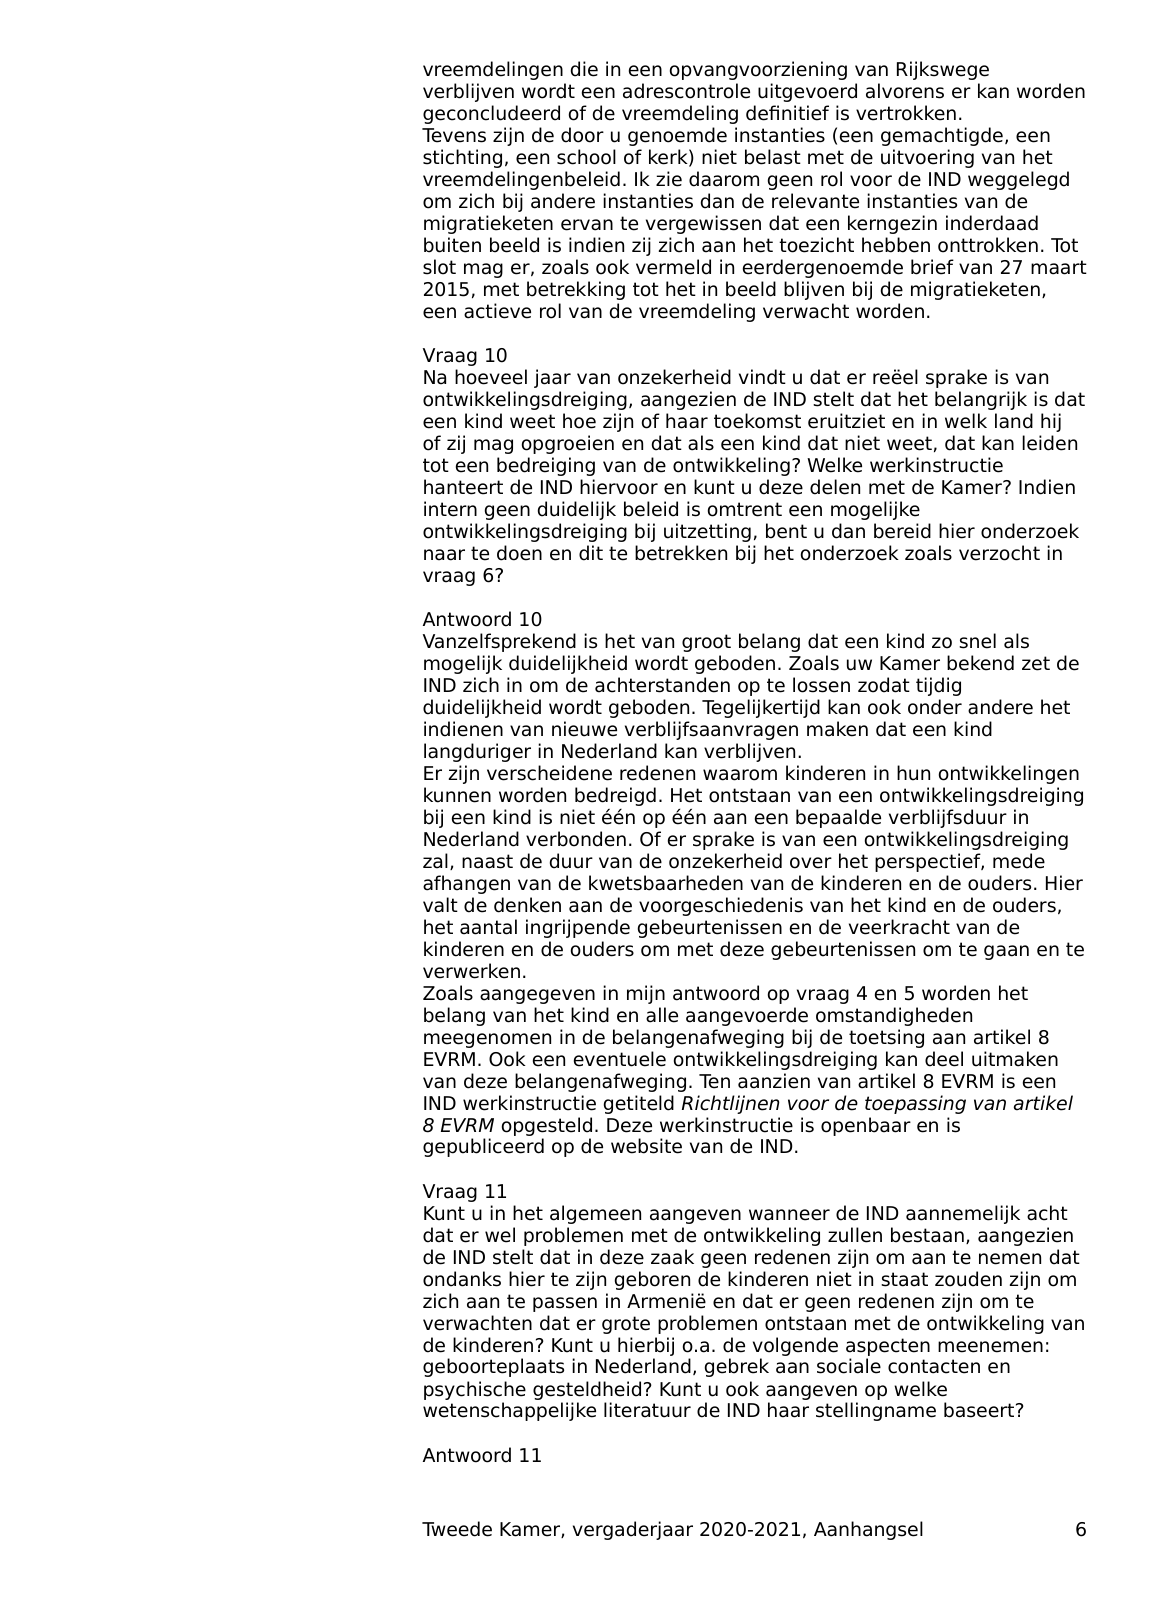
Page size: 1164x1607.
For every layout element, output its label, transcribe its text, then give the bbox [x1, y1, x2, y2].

text Vraag 10 [422, 345, 1087, 367]
text Vanzelfsprekend is het van groot belang dat een kind zo snel als mogelijk duidelijkheid wordt geboden. Zoals uw Kamer bekend zet de IND zich in om de achterstanden op te lossen zodat tijdig duidelijkheid wordt geboden. Tegelijkertijd kan ook onder andere het indienen van nieuwe verblijfsaanvragen maken dat een kind langduriger in Nederland kan verblijven. [422, 631, 1087, 763]
text Antwoord 10 [422, 609, 1087, 631]
text Er zijn verscheidene redenen waarom kinderen in hun ontwikkelingen kunnen worden bedreigd. Het ontstaan van een ontwikkelingsdreiging bij een kind is niet één op één aan een bepaalde verblijfsduur in Nederland verbonden. Of er sprake is van een ontwikkelingsdreiging zal, naast de duur van de onzekerheid over het perspectief, mede afhangen van de kwetsbaarheden van de kinderen en de ouders. Hier valt de denken aan de voorgeschiedenis van het kind en de ouders, het aantal ingrijpende gebeurtenissen en de veerkracht van de kinderen en de ouders om met deze gebeurtenissen om te gaan en te verwerken. [422, 763, 1087, 983]
text Vraag 11 [422, 1181, 1087, 1203]
text Tevens zijn de door u genoemde instanties (een gemachtigde, een stichting, een school of kerk) niet belast met de uitvoering van het vreemdelingenbeleid. Ik zie daarom geen rol voor de IND weggelegd om zich bij andere instanties dan de relevante instanties van de migratieketen ervan te vergewissen dat een kerngezin inderdaad buiten beeld is indien zij zich aan het toezicht hebben onttrokken. Tot slot mag er, zoals ook vermeld in eerdergenoemde brief van 27 maart 2015, met betrekking tot het in beeld blijven bij de migratieketen, een actieve rol van de vreemdeling verwacht worden. [422, 125, 1087, 323]
text Zoals aangegeven in mijn antwoord op vraag 4 en 5 worden het belang van het kind en alle aangevoerde omstandigheden meegenomen in de belangenafweging bij de toetsing aan artikel 8 EVRM. Ook een eventuele ontwikkelingsdreiging kan deel uitmaken van deze belangenafweging. Ten aanzien van artikel 8 EVRM is een IND werkinstructie getiteld Richtlijnen voor de toepassing van artikel 8 EVRM opgesteld. Deze werkinstructie is openbaar en is gepubliceerd op de website van de IND. [422, 983, 1087, 1158]
text Na hoeveel jaar van onzekerheid vindt u dat er reëel sprake is van ontwikkelingsdreiging, aangezien de IND stelt dat het belangrijk is dat een kind weet hoe zijn of haar toekomst eruitziet en in welk land hij of zij mag opgroeien en dat als een kind dat niet weet, dat kan leiden tot een bedreiging van de ontwikkeling? Welke werkinstructie hanteert de IND hiervoor en kunt u deze delen met de Kamer? Indien intern geen duidelijk beleid is omtrent een mogelijke ontwikkelingsdreiging bij uitzetting, bent u dan bereid hier onderzoek naar te doen en dit te betrekken bij het onderzoek zoals verzocht in vraag 6? [422, 367, 1087, 587]
text Kunt u in het algemeen aangeven wanneer de IND aannemelijk acht dat er wel problemen met de ontwikkeling zullen bestaan, aangezien de IND stelt dat in deze zaak geen redenen zijn om aan te nemen dat ondanks hier te zijn geboren de kinderen niet in staat zouden zijn om zich aan te passen in Armenië en dat er geen redenen zijn om te verwachten dat er grote problemen ontstaan met de ontwikkeling van de kinderen? Kunt u hierbij o.a. de volgende aspecten meenemen: geboorteplaats in Nederland, gebrek aan sociale contacten en psychische gesteldheid? Kunt u ook aangeven op welke wetenschappelijke literatuur de IND haar stellingname baseert? [422, 1203, 1087, 1422]
text Antwoord 11 [422, 1444, 1087, 1467]
text vreemdelingen die in een opvangvoorziening van Rijkswege verblijven wordt een adrescontrole uitgevoerd alvorens er kan worden geconcludeerd of de vreemdeling definitief is vertrokken. [422, 59, 1087, 125]
